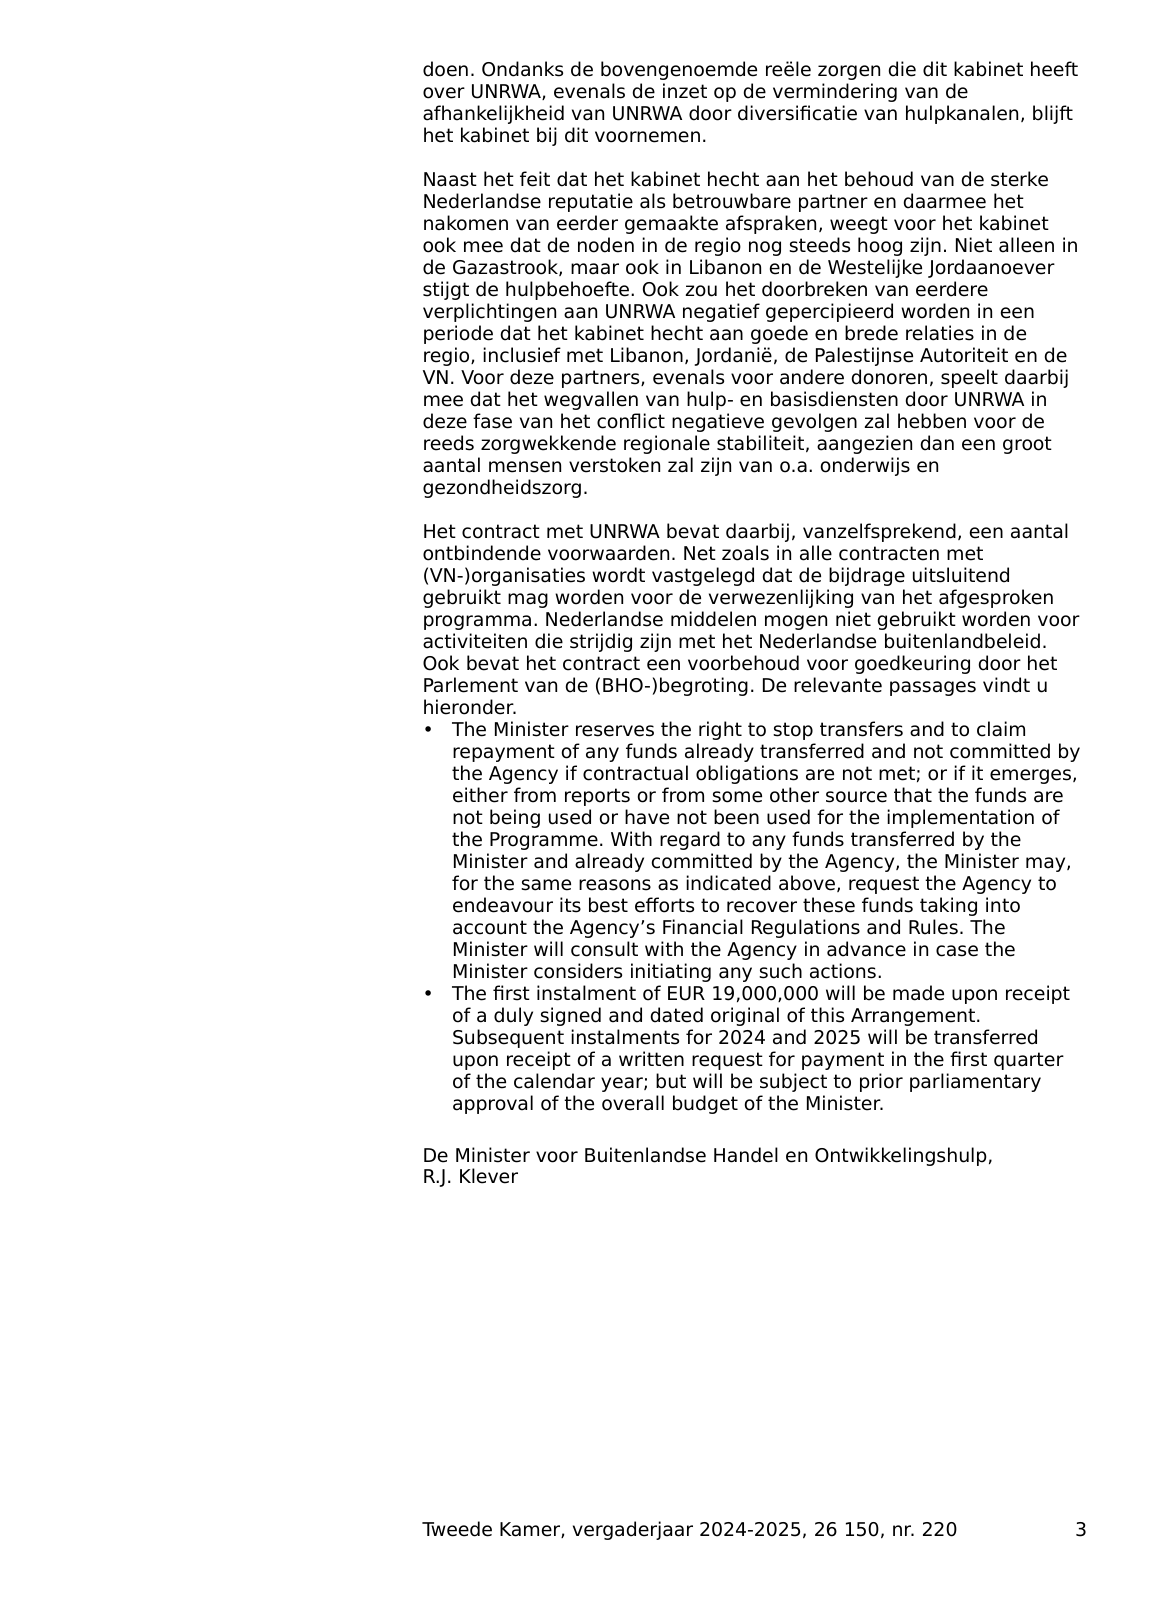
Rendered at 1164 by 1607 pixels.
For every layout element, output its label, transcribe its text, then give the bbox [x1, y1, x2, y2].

text Naast het feit dat het kabinet hecht aan het behoud van de sterke Nederlandse reputatie als betrouwbare partner en daarmee het nakomen van eerder gemaakte afspraken, weegt voor het kabinet ook mee dat de noden in de regio nog steeds hoog zijn. Niet alleen in de Gazastrook, maar ook in Libanon en de Westelijke Jordaanoever stijgt de hulpbehoefte. Ook zou het doorbreken van eerdere verplichtingen aan UNRWA negatief gepercipieerd worden in een periode dat het kabinet hecht aan goede en brede relaties in de regio, inclusief met Libanon, Jordanië, de Palestijnse Autoriteit en de VN. Voor deze partners, evenals voor andere donoren, speelt daarbij mee dat het wegvallen van hulp- en basisdiensten door UNRWA in deze fase van het conflict negatieve gevolgen zal hebben voor de reeds zorgwekkende regionale stabiliteit, aangezien dan een groot aantal mensen verstoken zal zijn van o.a. onderwijs en gezondheidszorg. [422, 169, 1087, 499]
text De Minister voor Buitenlandse Handel en Ontwikkelingshulp, R.J. Klever [422, 1144, 1087, 1188]
text Het contract met UNRWA bevat daarbij, vanzelfsprekend, een aantal ontbindende voorwaarden. Net zoals in alle contracten met (VN-)organisaties wordt vastgelegd dat de bijdrage uitsluitend gebruikt mag worden voor de verwezenlijking van het afgesproken programma. Nederlandse middelen mogen niet gebruikt worden voor activiteiten die strijdig zijn met het Nederlandse buitenlandbeleid. Ook bevat het contract een voorbehoud voor goedkeuring door het Parlement van de (BHO-)begroting. De relevante passages vindt u hieronder. [422, 521, 1087, 719]
text doen. Ondanks de bovengenoemde reële zorgen die dit kabinet heeft over UNRWA, evenals de inzet op de vermindering van de afhankelijkheid van UNRWA door diversificatie van hulpkanalen, blijft het kabinet bij dit voornemen. [422, 59, 1087, 147]
text • The Minister reserves the right to stop transfers and to claim repayment of any funds already transferred and not committed by the Agency if contractual obligations are not met; or if it emerges, either from reports or from some other source that the funds are not being used or have not been used for the implementation of the Programme. With regard to any funds transferred by the Minister and already committed by the Agency, the Minister may, for the same reasons as indicated above, request the Agency to endeavour its best efforts to recover these funds taking into account the Agency’s Financial Regulations and Rules. The Minister will consult with the Agency in advance in case the Minister considers initiating any such actions. [422, 719, 1087, 983]
text • The first instalment of EUR 19,000,000 will be made upon receipt of a duly signed and dated original of this Arrangement. Subsequent instalments for 2024 and 2025 will be transferred upon receipt of a written request for payment in the first quarter of the calendar year; but will be subject to prior parliamentary approval of the overall budget of the Minister. [422, 983, 1087, 1114]
